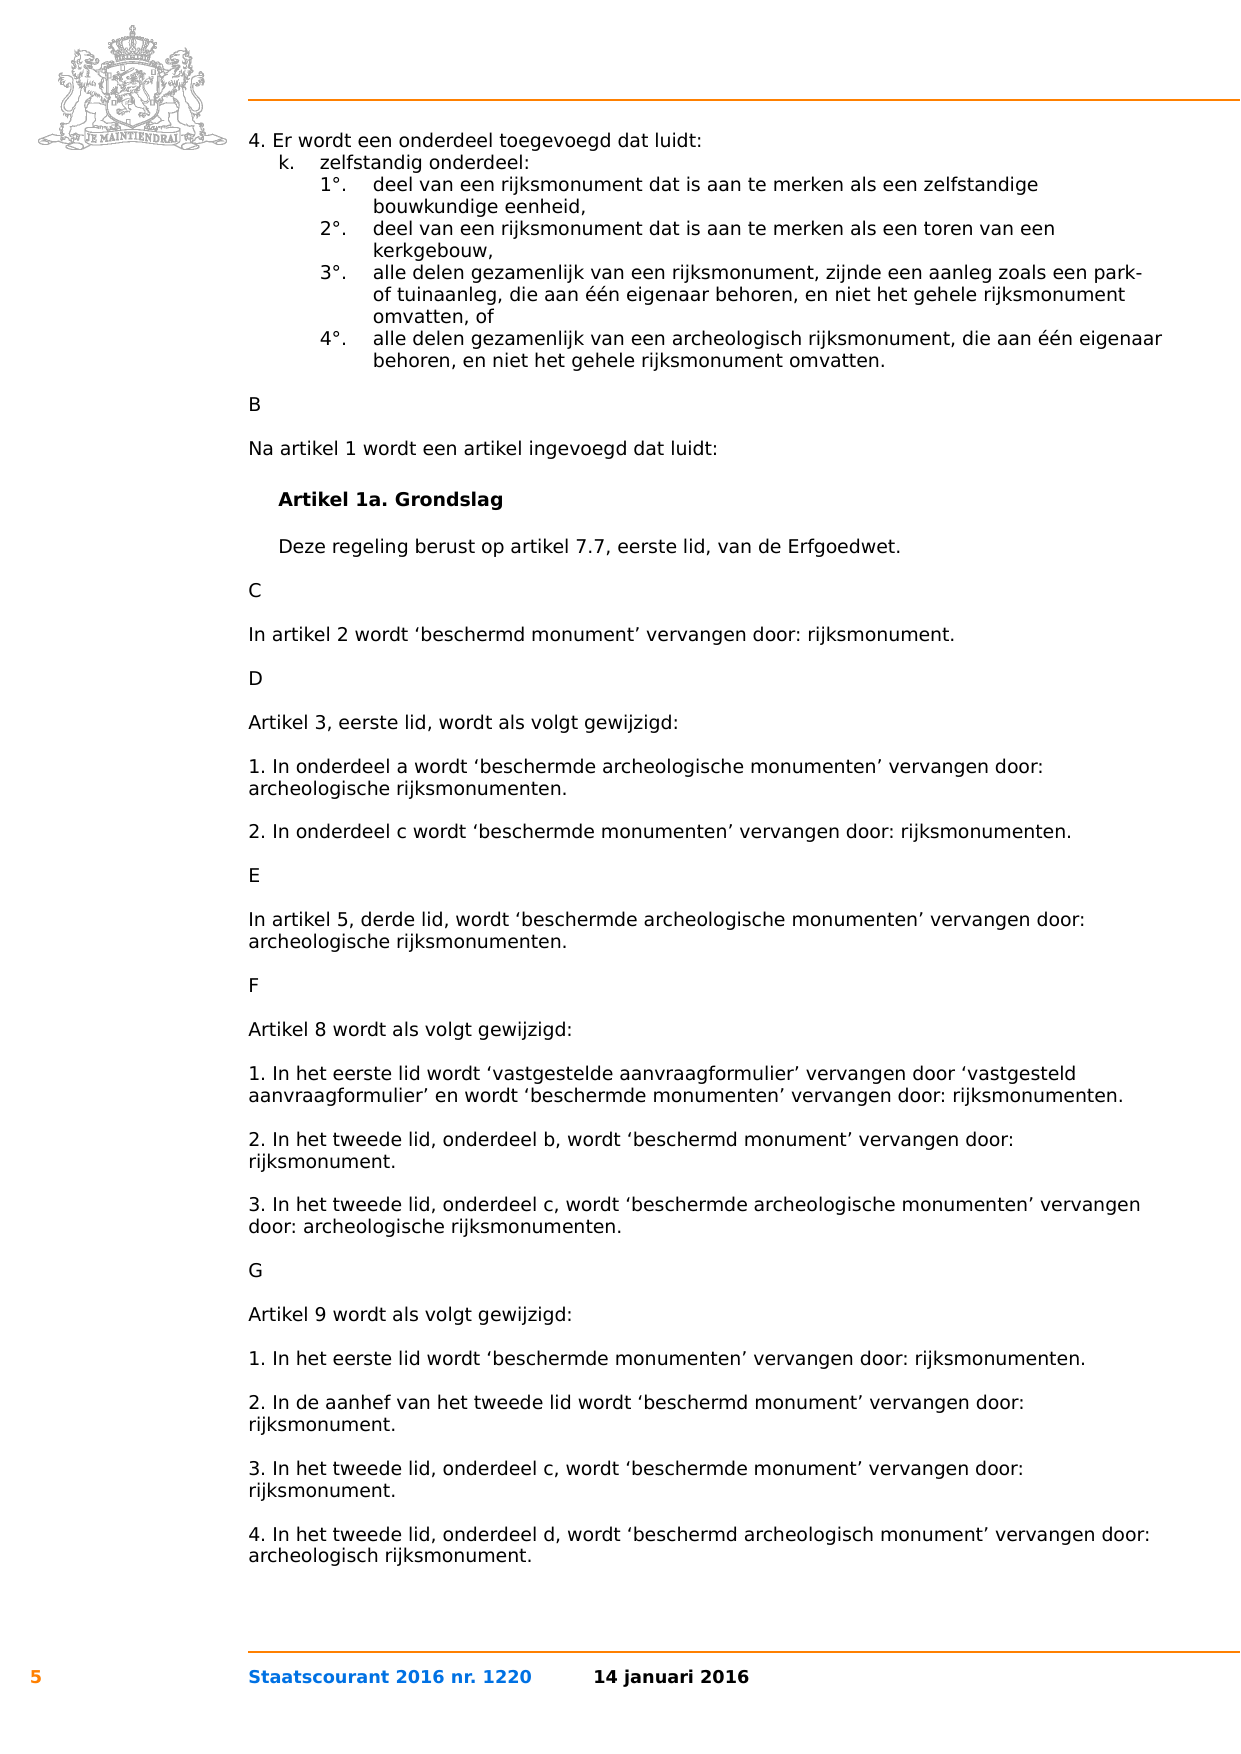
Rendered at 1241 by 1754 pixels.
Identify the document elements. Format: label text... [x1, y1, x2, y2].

text 2°. deel van een rijksmonument dat is aan te merken als een toren van een kerkgebouw, [319, 218, 1163, 262]
picture [38, 25, 227, 150]
text In artikel 2 wordt ‘beschermd monument’ vervangen door: rijksmonument. [248, 624, 1163, 646]
text In artikel 5, derde lid, wordt ‘beschermde archeologische monumenten’ vervangen door: archeologische rijksmonumenten. [248, 909, 1163, 953]
text 4. Er wordt een onderdeel toegevoegd dat luidt: [248, 130, 1163, 152]
text D [248, 668, 1163, 690]
text Na artikel 1 wordt een artikel ingevoegd dat luidt: [248, 437, 1163, 459]
text 1. In het eerste lid wordt ‘beschermde monumenten’ vervangen door: rijksmonumenten. [248, 1348, 1163, 1370]
text C [248, 580, 1163, 602]
text 4. In het tweede lid, onderdeel d, wordt ‘beschermd archeologisch monument’ vervangen door: archeologisch rijksmonument. [248, 1523, 1163, 1567]
text 2. In de aanhef van het tweede lid wordt ‘beschermd monument’ vervangen door: rijksmonument. [248, 1392, 1163, 1436]
text E [248, 865, 1163, 887]
text Artikel 8 wordt als volgt gewijzigd: [248, 1019, 1163, 1041]
text 2. In het tweede lid, onderdeel b, wordt ‘beschermd monument’ vervangen door: rijksmonument. [248, 1128, 1163, 1172]
text 1. In onderdeel a wordt ‘beschermde archeologische monumenten’ vervangen door: archeologische rijksmonumenten. [248, 756, 1163, 799]
text 4°. alle delen gezamenlijk van een archeologisch rijksmonument, die aan één eigenaar behoren, en niet het gehele rijksmonument omvatten. [319, 328, 1163, 372]
text Artikel 3, eerste lid, wordt als volgt gewijzigd: [248, 712, 1163, 734]
text 3. In het tweede lid, onderdeel c, wordt ‘beschermde archeologische monumenten’ vervangen door: archeologische rijksmonumenten. [248, 1194, 1163, 1238]
text B [248, 393, 1163, 416]
text k. zelfstandig onderdeel: [278, 152, 1163, 174]
text G [248, 1260, 1163, 1282]
text 1°. deel van een rijksmonument dat is aan te merken als een zelfstandige bouwkundige eenheid, [319, 174, 1163, 218]
text 1. In het eerste lid wordt ‘vastgestelde aanvraagformulier’ vervangen door ‘vastgesteld aanvraagformulier’ en wordt ‘beschermde monumenten’ vervangen door: rijksmonumenten. [248, 1063, 1163, 1107]
subtitle Artikel 1a. Grondslag [278, 489, 1163, 511]
text 3°. alle delen gezamenlijk van een rijksmonument, zijnde een aanleg zoals een park- of tuinaanleg, die aan één eigenaar behoren, en niet het gehele rijksmonument omvatten, of [319, 262, 1163, 328]
text 3. In het tweede lid, onderdeel c, wordt ‘beschermde monument’ vervangen door: rijksmonument. [248, 1458, 1163, 1502]
text 2. In onderdeel c wordt ‘beschermde monumenten’ vervangen door: rijksmonumenten. [248, 821, 1163, 843]
text Deze regeling berust op artikel 7.7, eerste lid, van de Erfgoedwet. [278, 536, 1163, 558]
text F [248, 975, 1163, 997]
text Artikel 9 wordt als volgt gewijzigd: [248, 1304, 1163, 1326]
